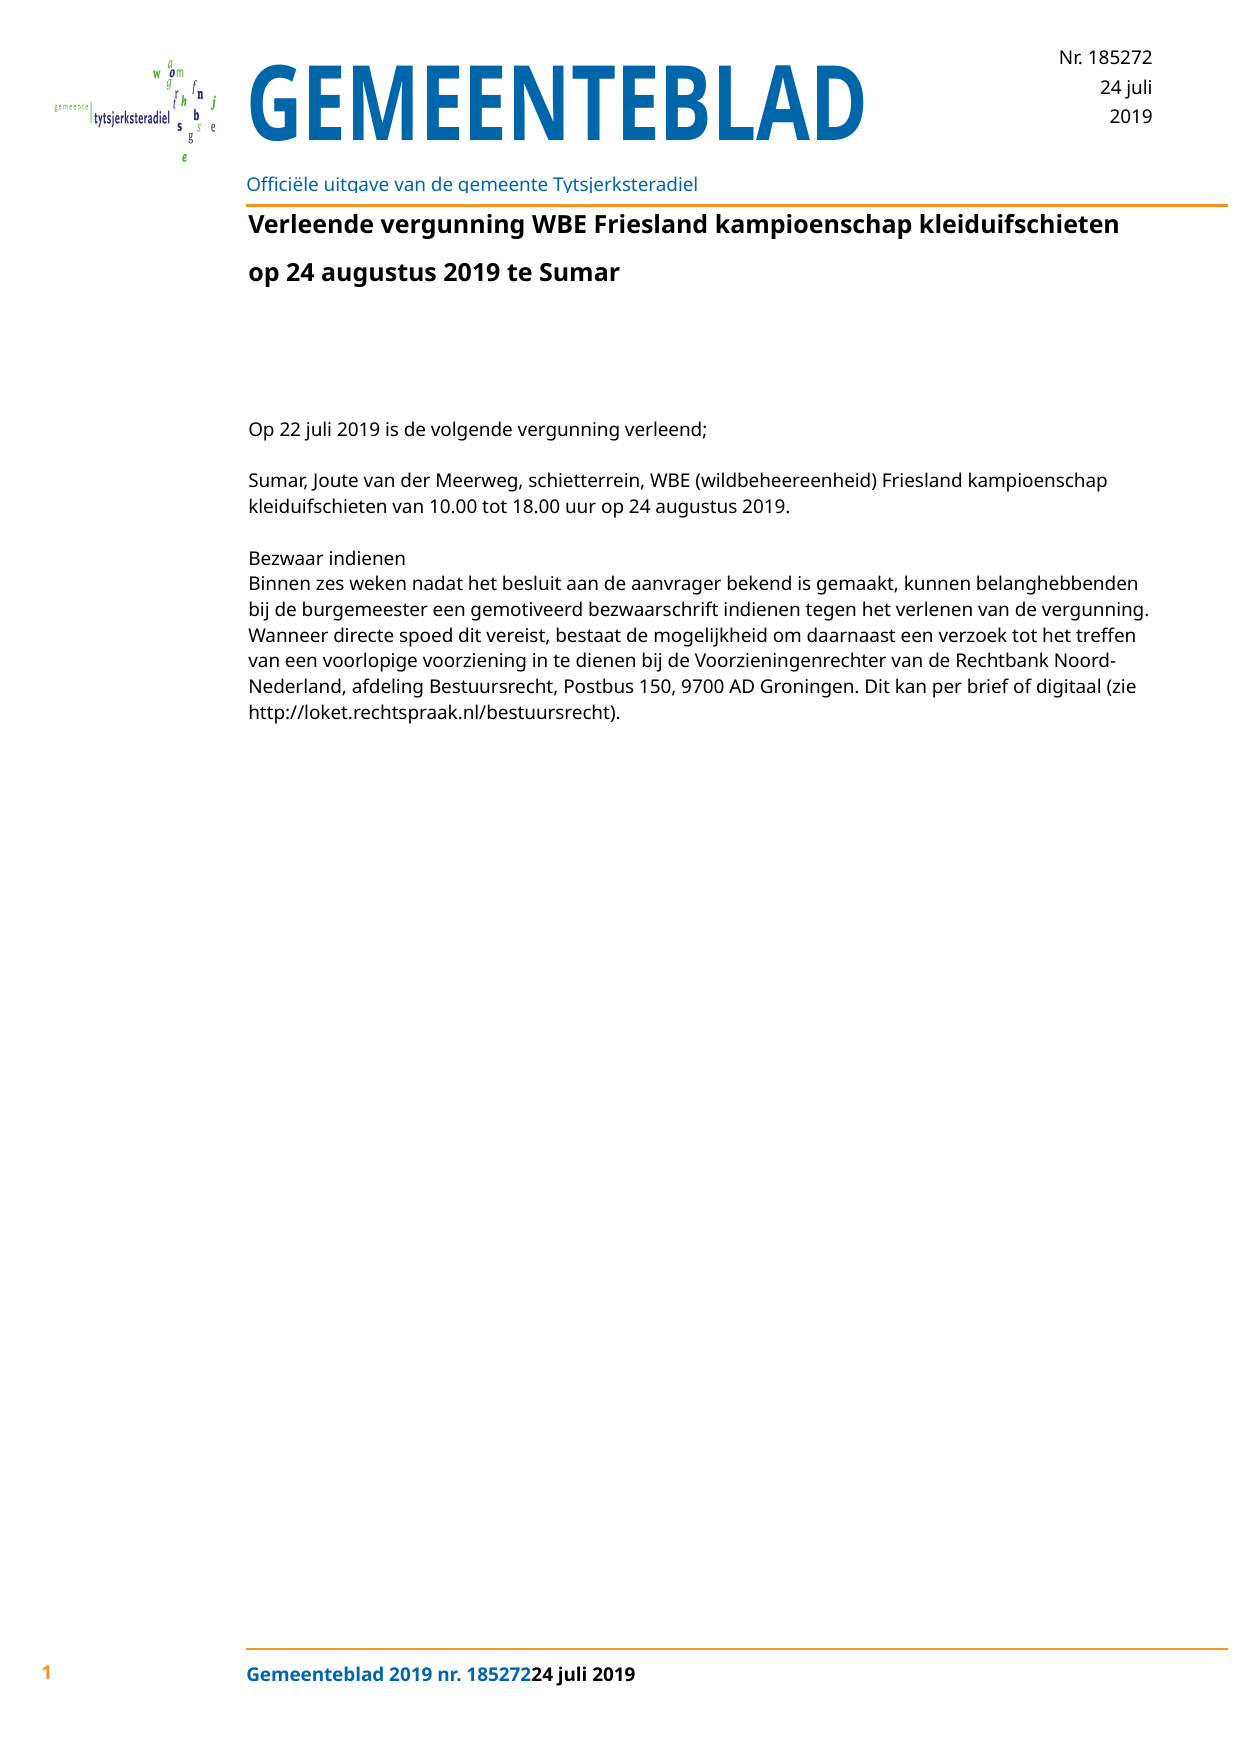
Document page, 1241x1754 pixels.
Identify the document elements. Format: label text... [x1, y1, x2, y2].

text Op 22 juli 2019 is de volgende vergunning verleend; [248, 416, 1152, 442]
text Sumar, Joute van der Meerweg, schietterrein, WBE (wildbeheereenheid) Friesland kampioenschap kleiduifschieten van 10.00 tot 18.00 uur op 24 augustus 2019. [248, 468, 1152, 519]
text Verleende vergunning WBE Friesland kampioenschap kleiduifschieten op 24 augustus 2019 te Sumar [248, 207, 1152, 288]
text Binnen zes weken nadat het besluit aan de aanvrager bekend is gemaakt, kunnen belanghebbenden bij de burgemeester een gemotiveerd bezwaarschrift indienen tegen het verlenen van de vergunning. Wanneer directe spoed dit vereist, bestaat de mogelijkheid om daarnaast een verzoek tot het treffen van een voorlopige voorziening in te dienen bij de Voorzieningenrechter van de Rechtbank Noord-Nederland, afdeling Bestuursrecht, Postbus 150, 9700 AD Groningen. Dit kan per brief of digitaal (zie http://loket.rechtspraak.nl/bestuursrecht). [248, 571, 1152, 725]
text Bezwaar indienen [248, 545, 1152, 571]
picture [41, 47, 231, 172]
